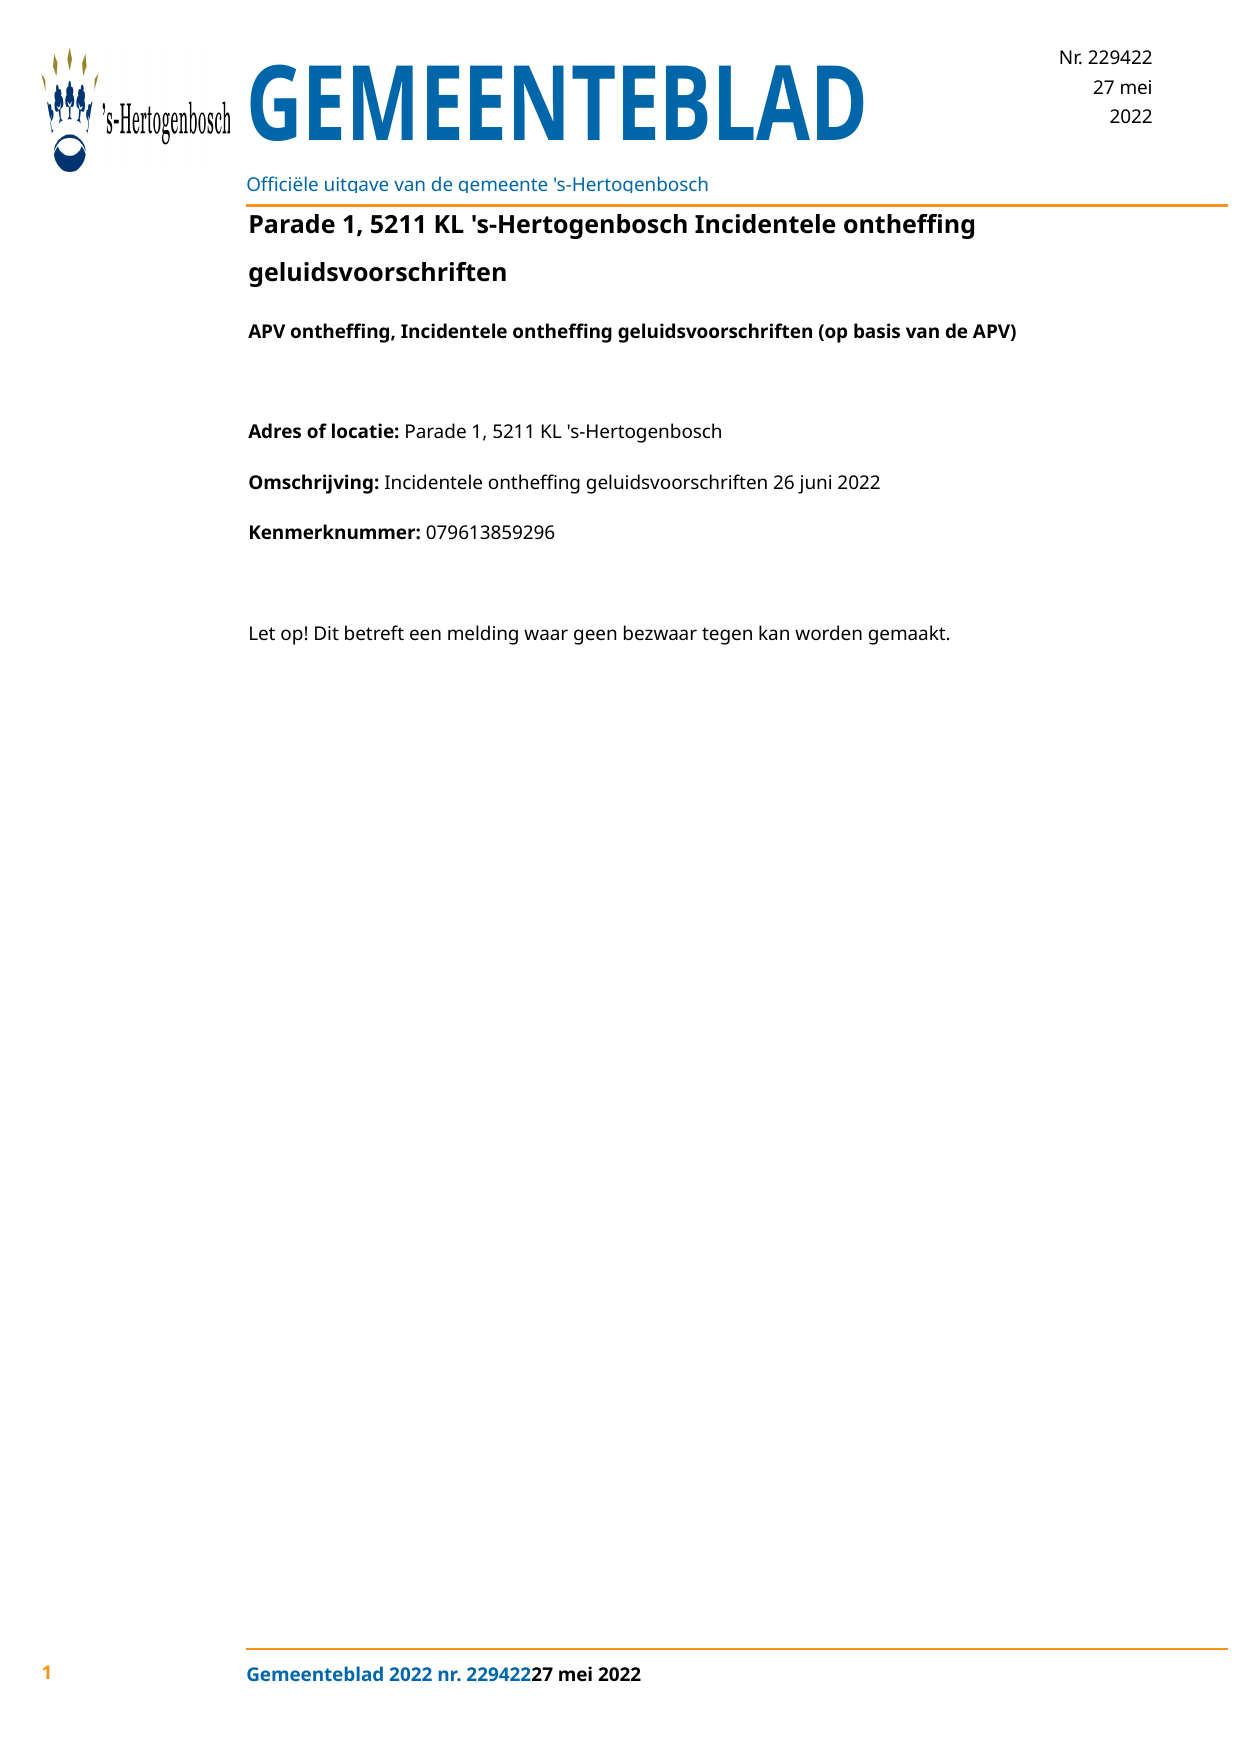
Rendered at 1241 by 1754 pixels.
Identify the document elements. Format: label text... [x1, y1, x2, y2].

text Parade 1, 5211 KL 's-Hertogenbosch Incidentele ontheffing geluidsvoorschriften [248, 207, 1152, 288]
text Omschrijving: Incidentele ontheffing geluidsvoorschriften 26 juni 2022 [248, 469, 1152, 495]
picture [41, 47, 231, 172]
text Let op! Dit betreft een melding waar geen bezwaar tegen kan worden gemaakt. [248, 620, 1152, 646]
text APV ontheffing, Incidentele ontheffing geluidsvoorschriften (op basis van de APV) [248, 318, 1152, 344]
text Adres of locatie: Parade 1, 5211 KL 's-Hertogenbosch [248, 419, 1152, 444]
text Kenmerknummer: 079613859296 [248, 519, 1152, 545]
